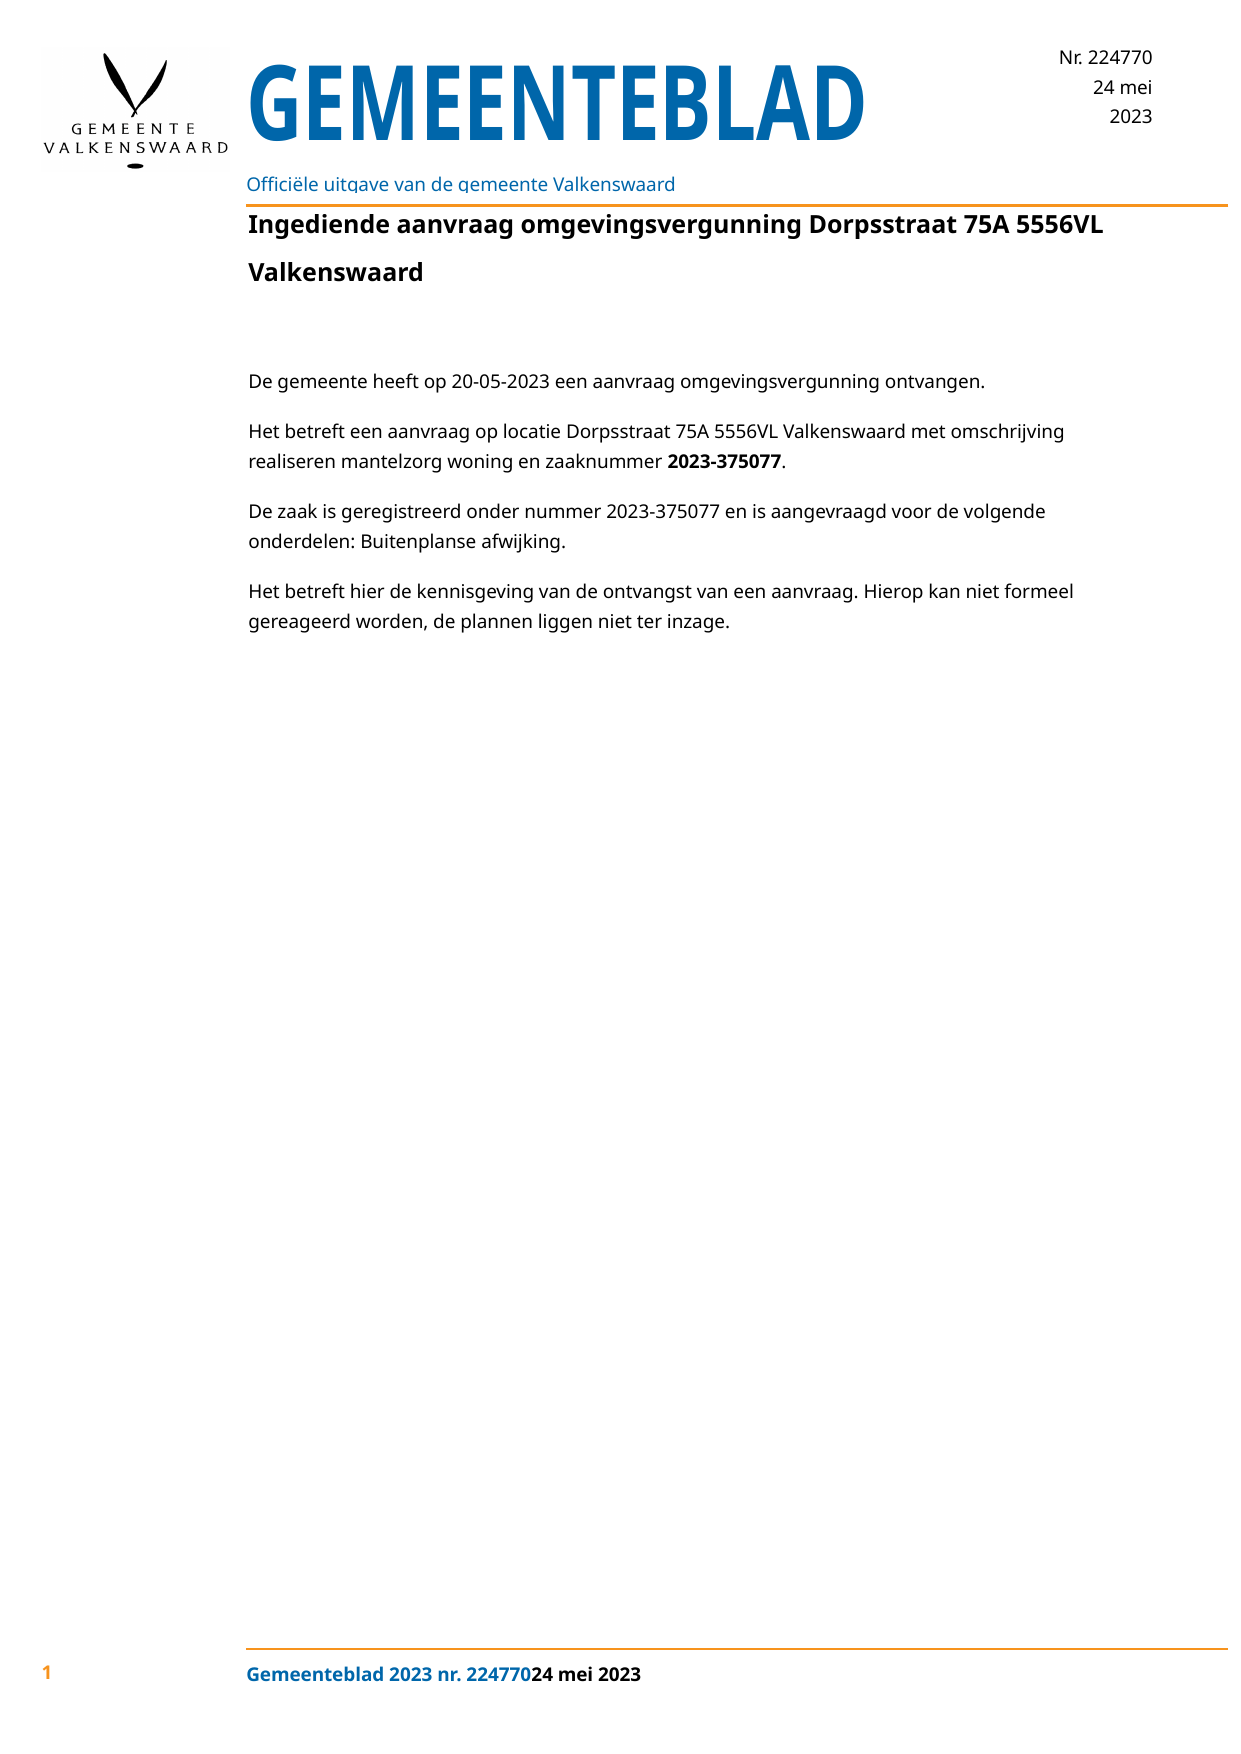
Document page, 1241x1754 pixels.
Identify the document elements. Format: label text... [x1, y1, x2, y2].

picture [41, 47, 231, 172]
text De gemeente heeft op 20-05-2023 een aanvraag omgevingsvergunning ontvangen. [248, 368, 1152, 394]
text De zaak is geregistreerd onder nummer 2023-375077 en is aangevraagd voor de volgende onderdelen: Buitenplanse afwijking. [248, 499, 1152, 554]
text Het betreft een aanvraag op locatie Dorpsstraat 75A 5556VL Valkenswaard met omschrijving realiseren mantelzorg woning en zaaknummer 2023-375077. [248, 419, 1152, 474]
text Ingediende aanvraag omgevingsvergunning Dorpsstraat 75A 5556VL Valkenswaard [248, 207, 1152, 288]
text Het betreft hier de kennisgeving van de ontvangst van een aanvraag. Hierop kan niet formeel gereageerd worden, de plannen liggen niet ter inzage. [248, 579, 1152, 634]
